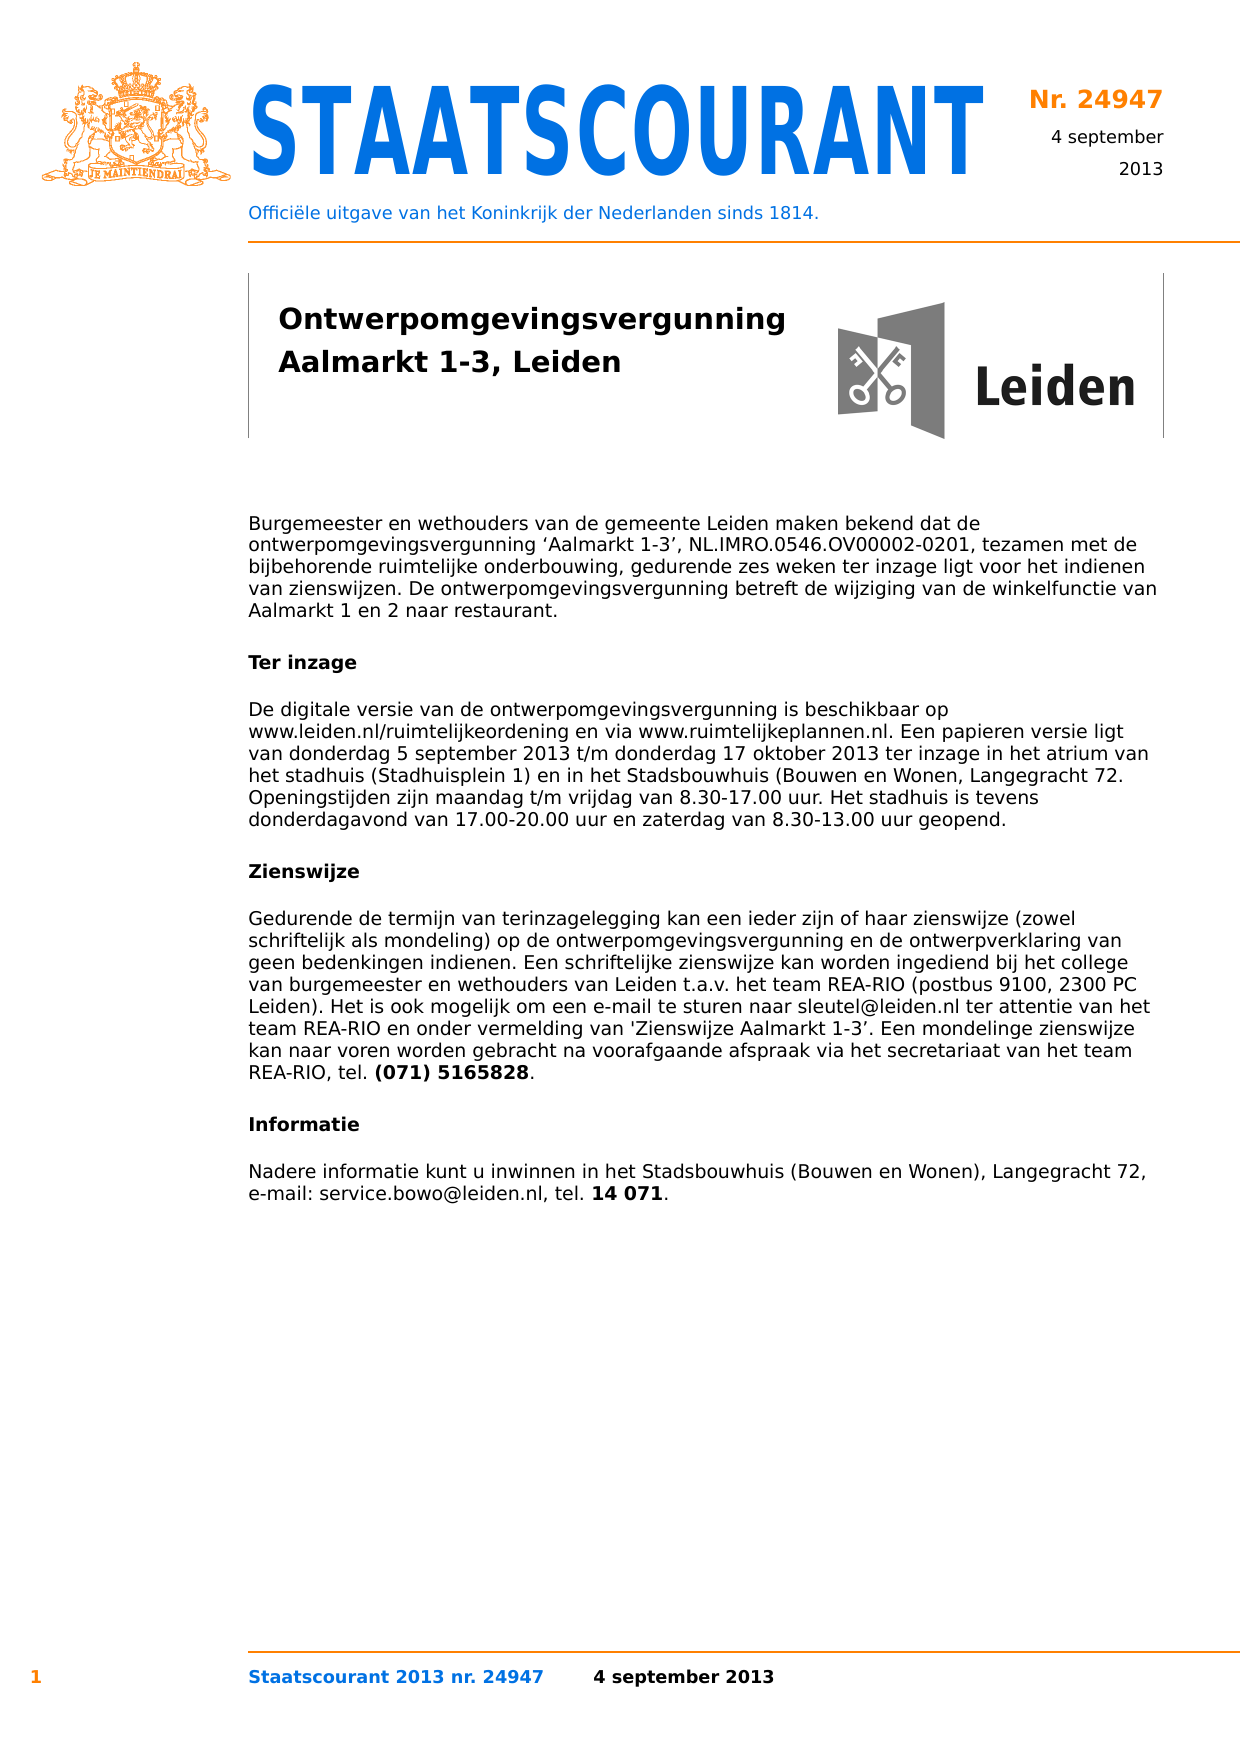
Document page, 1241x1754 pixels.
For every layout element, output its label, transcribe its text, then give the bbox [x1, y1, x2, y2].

subtitle Informatie [248, 1114, 1163, 1136]
text Gedurende de termijn van terinzagelegging kan een ieder zijn of haar zienswijze (zowel schriftelijk als mondeling) op de ontwerpomgevingsvergunning en de ontwerpverklaring van geen bedenkingen indienen. Een schriftelijke zienswijze kan worden ingediend bij het college van burgemeester en wethouders van Leiden t.a.v. het team REA-RIO (postbus 9100, 2300 PC Leiden). Het is ook mogelijk om een e-mail te sturen naar sleutel@leiden.nl ter attentie van het team REA-RIO en onder vermelding van 'Zienswijze Aalmarkt 1-3’. Een mondelinge zienswijze kan naar voren worden gebracht na voorafgaande afspraak via het secretariaat van het team REA-RIO, tel. (071) 5165828. [248, 908, 1163, 1084]
text Burgemeester en wethouders van de gemeente Leiden maken bekend dat de ontwerpomgevingsvergunning ‘Aalmarkt 1-3’, NL.IMRO.0546.OV00002-0201, tezamen met de bijbehorende ruimtelijke onderbouwing, gedurende zes weken ter inzage ligt voor het indienen van zienswijzen. De ontwerpomgevingsvergunning betreft de wijziging van de winkelfunctie van Aalmarkt 1 en 2 naar restaurant. [248, 512, 1163, 622]
subtitle Zienswijze [248, 861, 1163, 883]
text De digitale versie van de ontwerpomgevingsvergunning is beschikbaar op www.leiden.nl/ruimtelijkeordening en via www.ruimtelijkeplannen.nl. Een papieren versie ligt van donderdag 5 september 2013 t/m donderdag 17 oktober 2013 ter inzage in het atrium van het stadhuis (Stadhuisplein 1) en in het Stadsbouwhuis (Bouwen en Wonen, Langegracht 72. Openingstijden zijn maandag t/m vrijdag van 8.30-17.00 uur. Het stadhuis is tevens donderdagavond van 17.00-20.00 uur en zaterdag van 8.30-13.00 uur geopend. [248, 699, 1163, 831]
picture [41, 62, 231, 186]
table_header Nr. 24947 [998, 62, 1240, 121]
subtitle Ter inzage [248, 652, 1163, 674]
picture [838, 302, 1134, 439]
table_header [25, 62, 248, 241]
text Nadere informatie kunt u inwinnen in het Stadsbouwhuis (Bouwen en Wonen), Langegracht 72, e-mail: service.bowo@leiden.nl, tel. 14 071. [248, 1161, 1163, 1205]
table_header STAATSCOURANT [248, 62, 998, 203]
table_cell 2013 [998, 153, 1240, 203]
table_cell 4 september [998, 121, 1240, 153]
table_cell Officiële uitgave van het Koninkrijk der Nederlanden sinds 1814. [248, 203, 1240, 241]
subtitle Ontwerpomgevingsvergunning Aalmarkt 1-3, Leiden [249, 273, 1163, 438]
